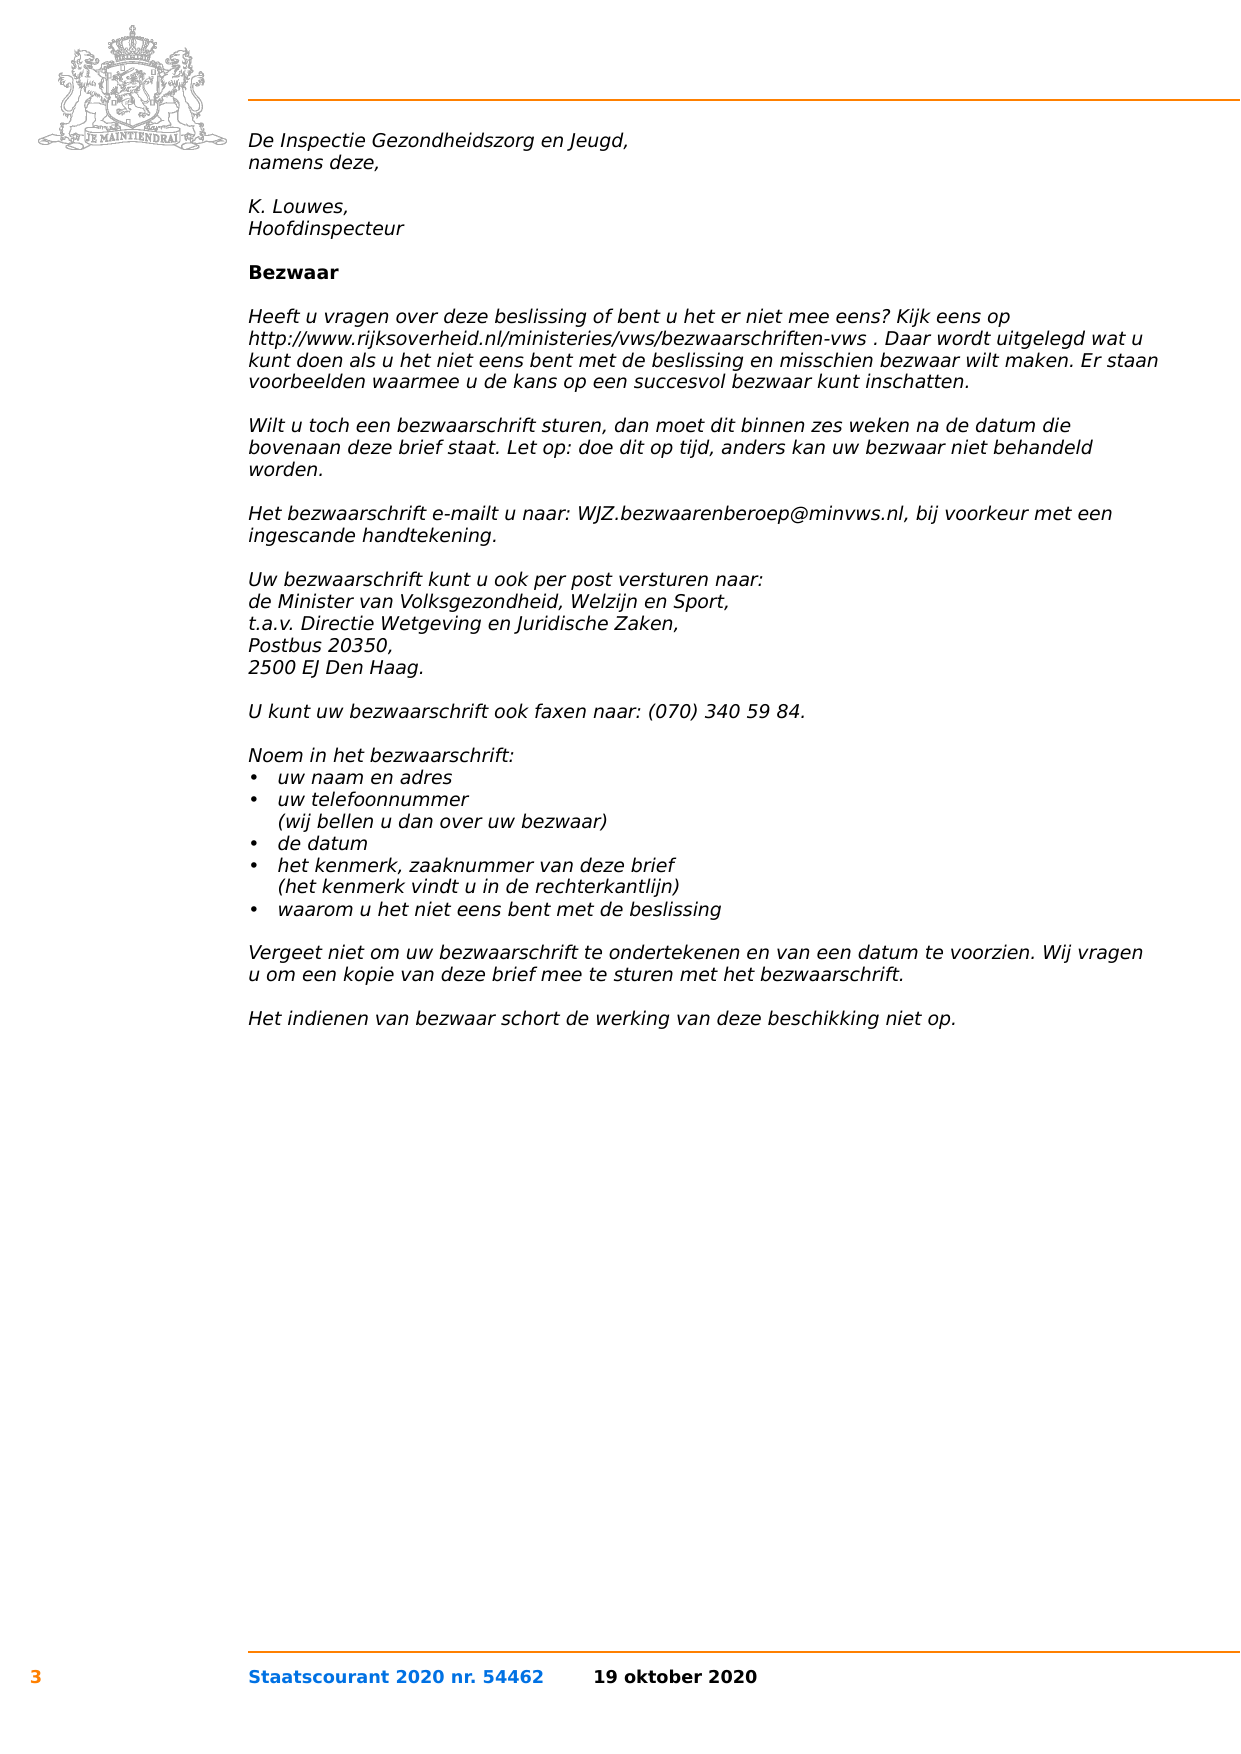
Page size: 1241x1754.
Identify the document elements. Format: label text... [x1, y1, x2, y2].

text (wij bellen u dan over uw bezwaar) [277, 811, 1163, 832]
text • het kenmerk, zaaknummer van deze brief [248, 854, 1163, 876]
text 2500 EJ Den Haag. [248, 657, 1163, 679]
text Uw bezwaarschrift kunt u ook per post versturen naar: [248, 569, 1163, 591]
text • uw naam en adres [248, 767, 1163, 788]
text Vergeet niet om uw bezwaarschrift te ondertekenen en van een datum te voorzien. Wij vragen u om een kopie van deze brief mee te sturen met het bezwaarschrift. [248, 942, 1163, 986]
text Wilt u toch een bezwaarschrift sturen, dan moet dit binnen zes weken na de datum die bovenaan deze brief staat. Let op: doe dit op tijd, anders kan uw bezwaar niet behandeld worden. [248, 415, 1163, 481]
text Het indienen van bezwaar schort de werking van deze beschikking niet op. [248, 1008, 1163, 1030]
text t.a.v. Directie Wetgeving en Juridische Zaken, [248, 613, 1163, 635]
text Bezwaar [248, 262, 1163, 284]
text • waarom u het niet eens bent met de beslissing [248, 898, 1163, 920]
text Noem in het bezwaarschrift: [248, 744, 1163, 767]
text Heeft u vragen over deze beslissing of bent u het er niet mee eens? Kijk eens op http://www.rijksoverheid.nl/ministeries/vws/bezwaarschriften-vws . Daar wordt uitgelegd wat u kunt doen als u het niet eens bent met de beslissing en misschien bezwaar wilt maken. Er staan voorbeelden waarmee u de kans op een succesvol bezwaar kunt inschatten. [248, 306, 1163, 393]
picture [38, 25, 227, 150]
text • de datum [248, 832, 1163, 854]
text • uw telefoonnummer [248, 788, 1163, 811]
text de Minister van Volksgezondheid, Welzijn en Sport, [248, 591, 1163, 613]
text U kunt uw bezwaarschrift ook faxen naar: (070) 340 59 84. [248, 701, 1163, 723]
text (het kenmerk vindt u in de rechterkantlijn) [277, 876, 1163, 898]
text De Inspectie Gezondheidszorg en Jeugd, namens deze, K. Louwes, Hoofdinspecteur [248, 130, 1163, 240]
text Het bezwaarschrift e-mailt u naar: WJZ.bezwaarenberoep@minvws.nl, bij voorkeur met een ingescande handtekening. [248, 503, 1163, 547]
text Postbus 20350, [248, 635, 1163, 657]
